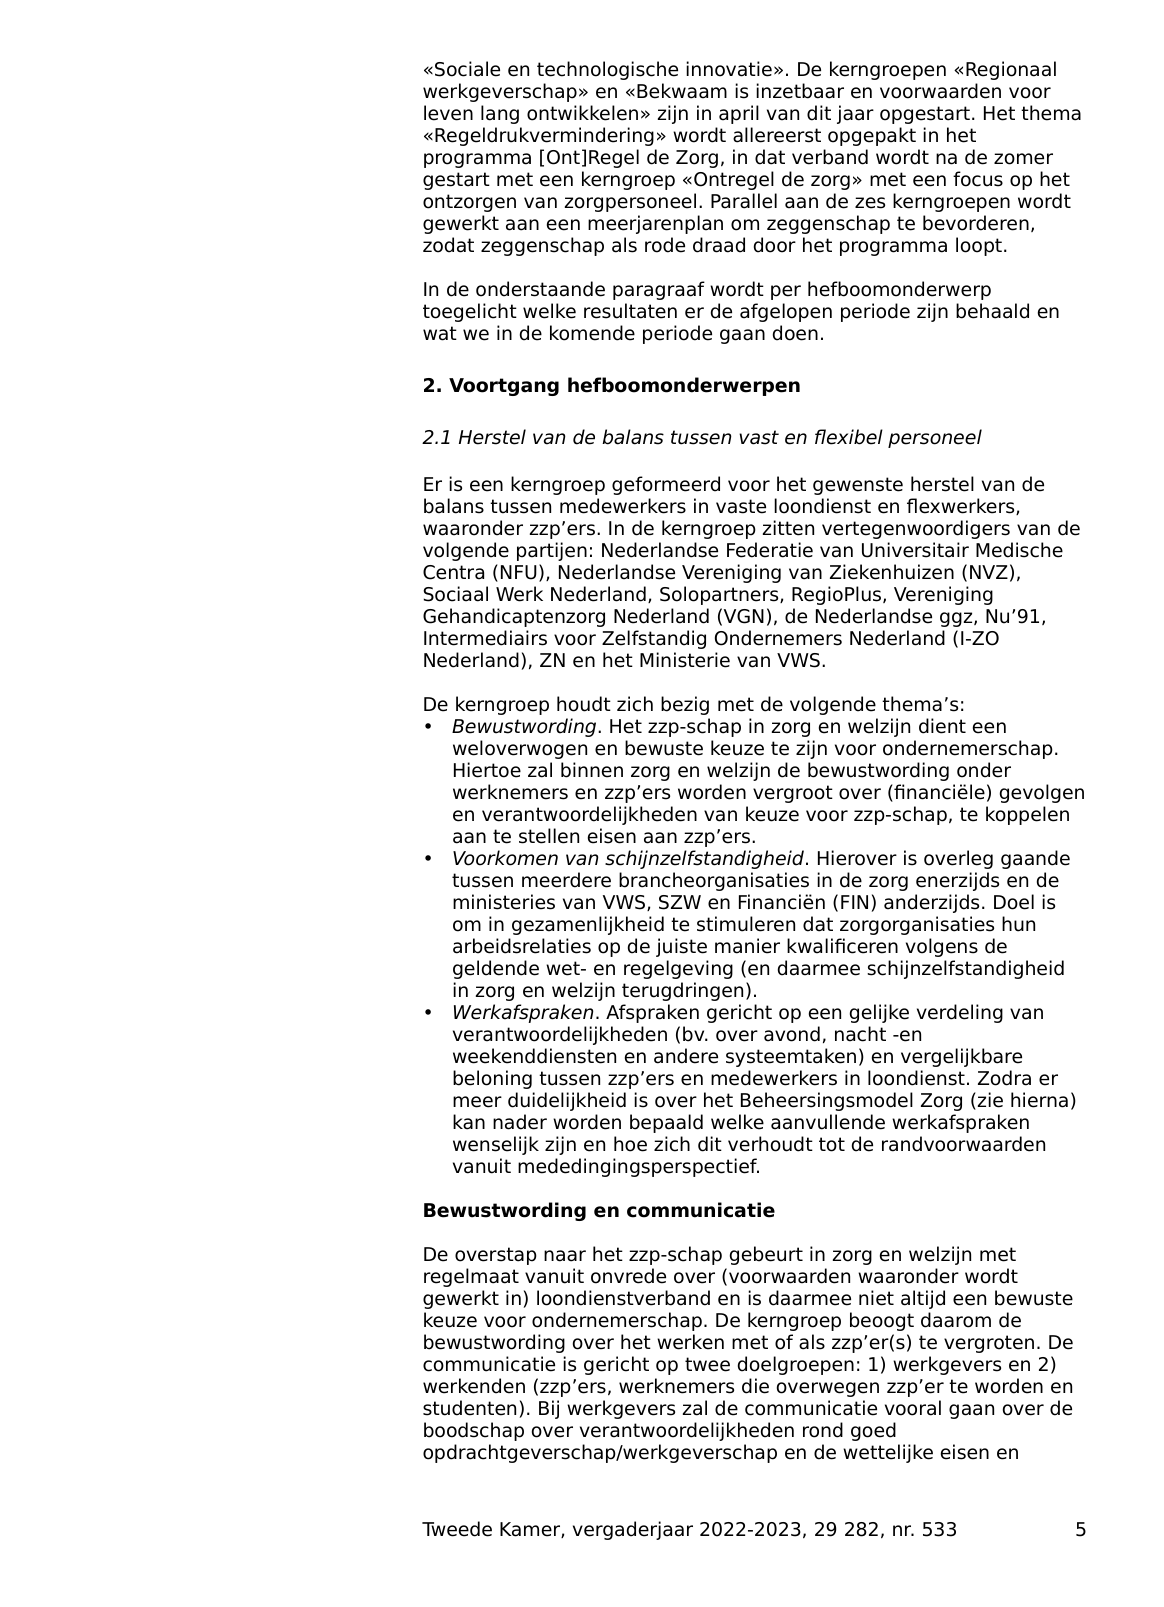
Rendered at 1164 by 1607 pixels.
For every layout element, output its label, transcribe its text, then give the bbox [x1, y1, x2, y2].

text De kerngroep houdt zich bezig met de volgende thema’s: [422, 694, 1087, 716]
subtitle Bewustwording en communicatie [422, 1200, 1087, 1222]
subtitle 2. Voortgang hefboomonderwerpen [422, 375, 1087, 397]
subtitle 2.1 Herstel van de balans tussen vast en flexibel personeel [422, 427, 1087, 449]
text In de onderstaande paragraaf wordt per hefboomonderwerp toegelicht welke resultaten er de afgelopen periode zijn behaald en wat we in de komende periode gaan doen. [422, 279, 1087, 345]
text De overstap naar het zzp-schap gebeurt in zorg en welzijn met regelmaat vanuit onvrede over (voorwaarden waaronder wordt gewerkt in) loondienstverband en is daarmee niet altijd een bewuste keuze voor ondernemerschap. De kerngroep beoogt daarom de bewustwording over het werken met of als zzp’er(s) te vergroten. De communicatie is gericht op twee doelgroepen: 1) werkgevers en 2) werkenden (zzp’ers, werknemers die overwegen zzp’er te worden en studenten). Bij werkgevers zal de communicatie vooral gaan over de boodschap over verantwoordelijkheden rond goed opdrachtgeverschap/werkgeverschap en de wettelijke eisen en [422, 1244, 1087, 1464]
text • Werkafspraken. Afspraken gericht op een gelijke verdeling van verantwoordelijkheden (bv. over avond, nacht -en weekenddiensten en andere systeemtaken) en vergelijkbare beloning tussen zzp’ers en medewerkers in loondienst. Zodra er meer duidelijkheid is over het Beheersingsmodel Zorg (zie hierna) kan nader worden bepaald welke aanvullende werkafspraken wenselijk zijn en hoe zich dit verhoudt tot de randvoorwaarden vanuit mededingingsperspectief. [422, 1002, 1087, 1177]
text • Bewustwording. Het zzp-schap in zorg en welzijn dient een weloverwogen en bewuste keuze te zijn voor ondernemerschap. Hiertoe zal binnen zorg en welzijn de bewustwording onder werknemers en zzp’ers worden vergroot over (financiële) gevolgen en verantwoordelijkheden van keuze voor zzp-schap, te koppelen aan te stellen eisen aan zzp’ers. [422, 716, 1087, 848]
text «Sociale en technologische innovatie». De kerngroepen «Regionaal werkgeverschap» en «Bekwaam is inzetbaar en voorwaarden voor leven lang ontwikkelen» zijn in april van dit jaar opgestart. Het thema «Regeldrukvermindering» wordt allereerst opgepakt in het programma [Ont]Regel de Zorg, in dat verband wordt na de zomer gestart met een kerngroep «Ontregel de zorg» met een focus op het ontzorgen van zorgpersoneel. Parallel aan de zes kerngroepen wordt gewerkt aan een meerjarenplan om zeggenschap te bevorderen, zodat zeggenschap als rode draad door het programma loopt. [422, 59, 1087, 257]
text • Voorkomen van schijnzelfstandigheid. Hierover is overleg gaande tussen meerdere brancheorganisaties in de zorg enerzijds en de ministeries van VWS, SZW en Financiën (FIN) anderzijds. Doel is om in gezamenlijkheid te stimuleren dat zorgorganisaties hun arbeidsrelaties op de juiste manier kwalificeren volgens de geldende wet- en regelgeving (en daarmee schijnzelfstandigheid in zorg en welzijn terugdringen). [422, 848, 1087, 1002]
text Er is een kerngroep geformeerd voor het gewenste herstel van de balans tussen medewerkers in vaste loondienst en flexwerkers, waaronder zzp’ers. In de kerngroep zitten vertegenwoordigers van de volgende partijen: Nederlandse Federatie van Universitair Medische Centra (NFU), Nederlandse Vereniging van Ziekenhuizen (NVZ), Sociaal Werk Nederland, Solopartners, RegioPlus, Vereniging Gehandicaptenzorg Nederland (VGN), de Nederlandse ggz, Nu’91, Intermediairs voor Zelfstandig Ondernemers Nederland (I-ZO Nederland), ZN en het Ministerie van VWS. [422, 474, 1087, 672]
